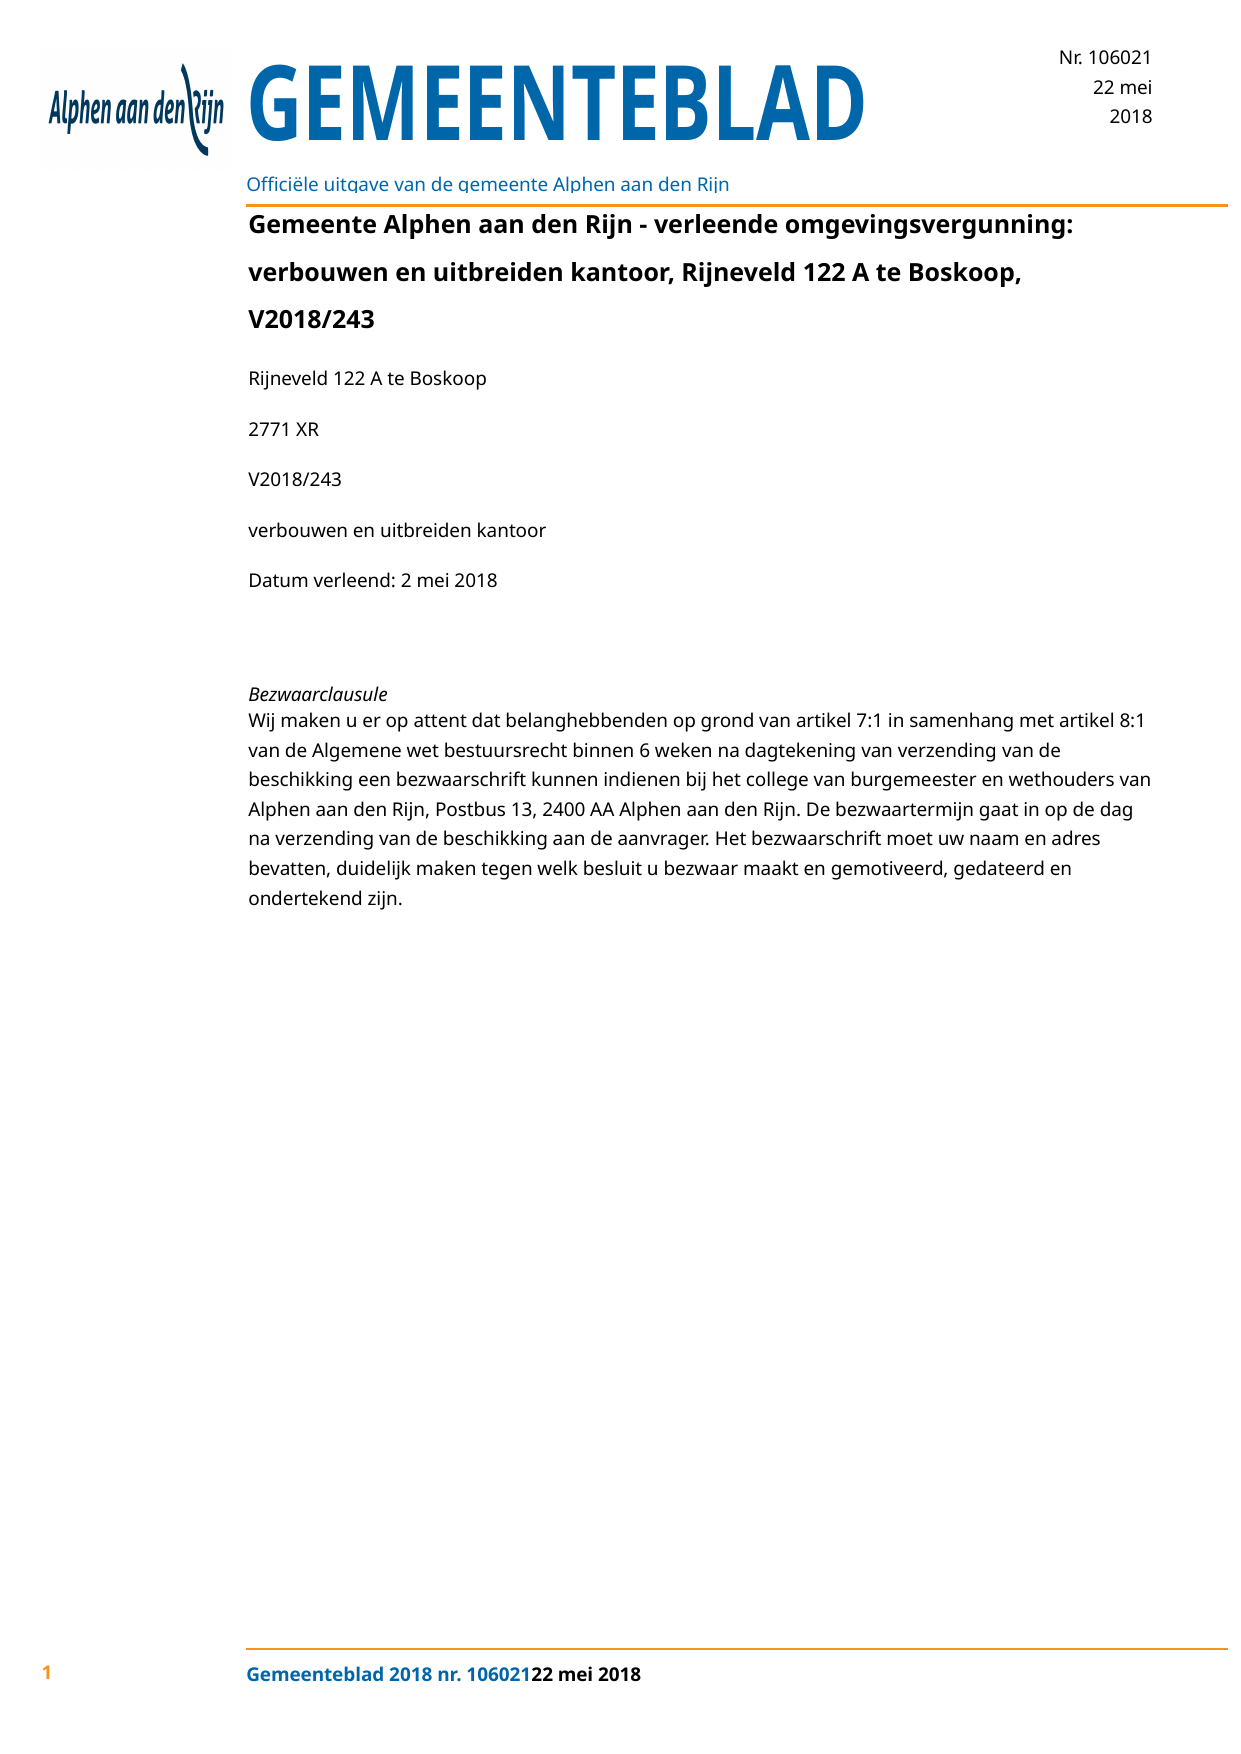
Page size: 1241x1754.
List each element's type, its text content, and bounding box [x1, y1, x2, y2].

text verbouwen en uitbreiden kantoor [248, 517, 1152, 542]
picture [41, 47, 231, 172]
text 2771 XR [248, 416, 1152, 442]
text Datum verleend: 2 mei 2018 [248, 567, 1152, 593]
text Rijneveld 122 A te Boskoop [248, 366, 1152, 391]
text Wij maken u er op attent dat belanghebbenden op grond van artikel 7:1 in samenhang met artikel 8:1 van de Algemene wet bestuursrecht binnen 6 weken na dagtekening van verzending van de beschikking een bezwaarschrift kunnen indienen bij het college van burgemeester en wethouders van Alphen aan den Rijn, Postbus 13, 2400 AA Alphen aan den Rijn. De bezwaartermijn gaat in op de dag na verzending van de beschikking aan de aanvrager. Het bezwaarschrift moet uw naam en adres bevatten, duidelijk maken tegen welk besluit u bezwaar maakt en gemotiveerd, gedateerd en ondertekend zijn. [248, 707, 1152, 911]
text Bezwaarclausule [248, 682, 1152, 707]
text Gemeente Alphen aan den Rijn - verleende omgevingsvergunning: verbouwen en uitbreiden kantoor, Rijneveld 122 A te Boskoop, V2018/243 [248, 207, 1152, 336]
text V2018/243 [248, 466, 1152, 492]
